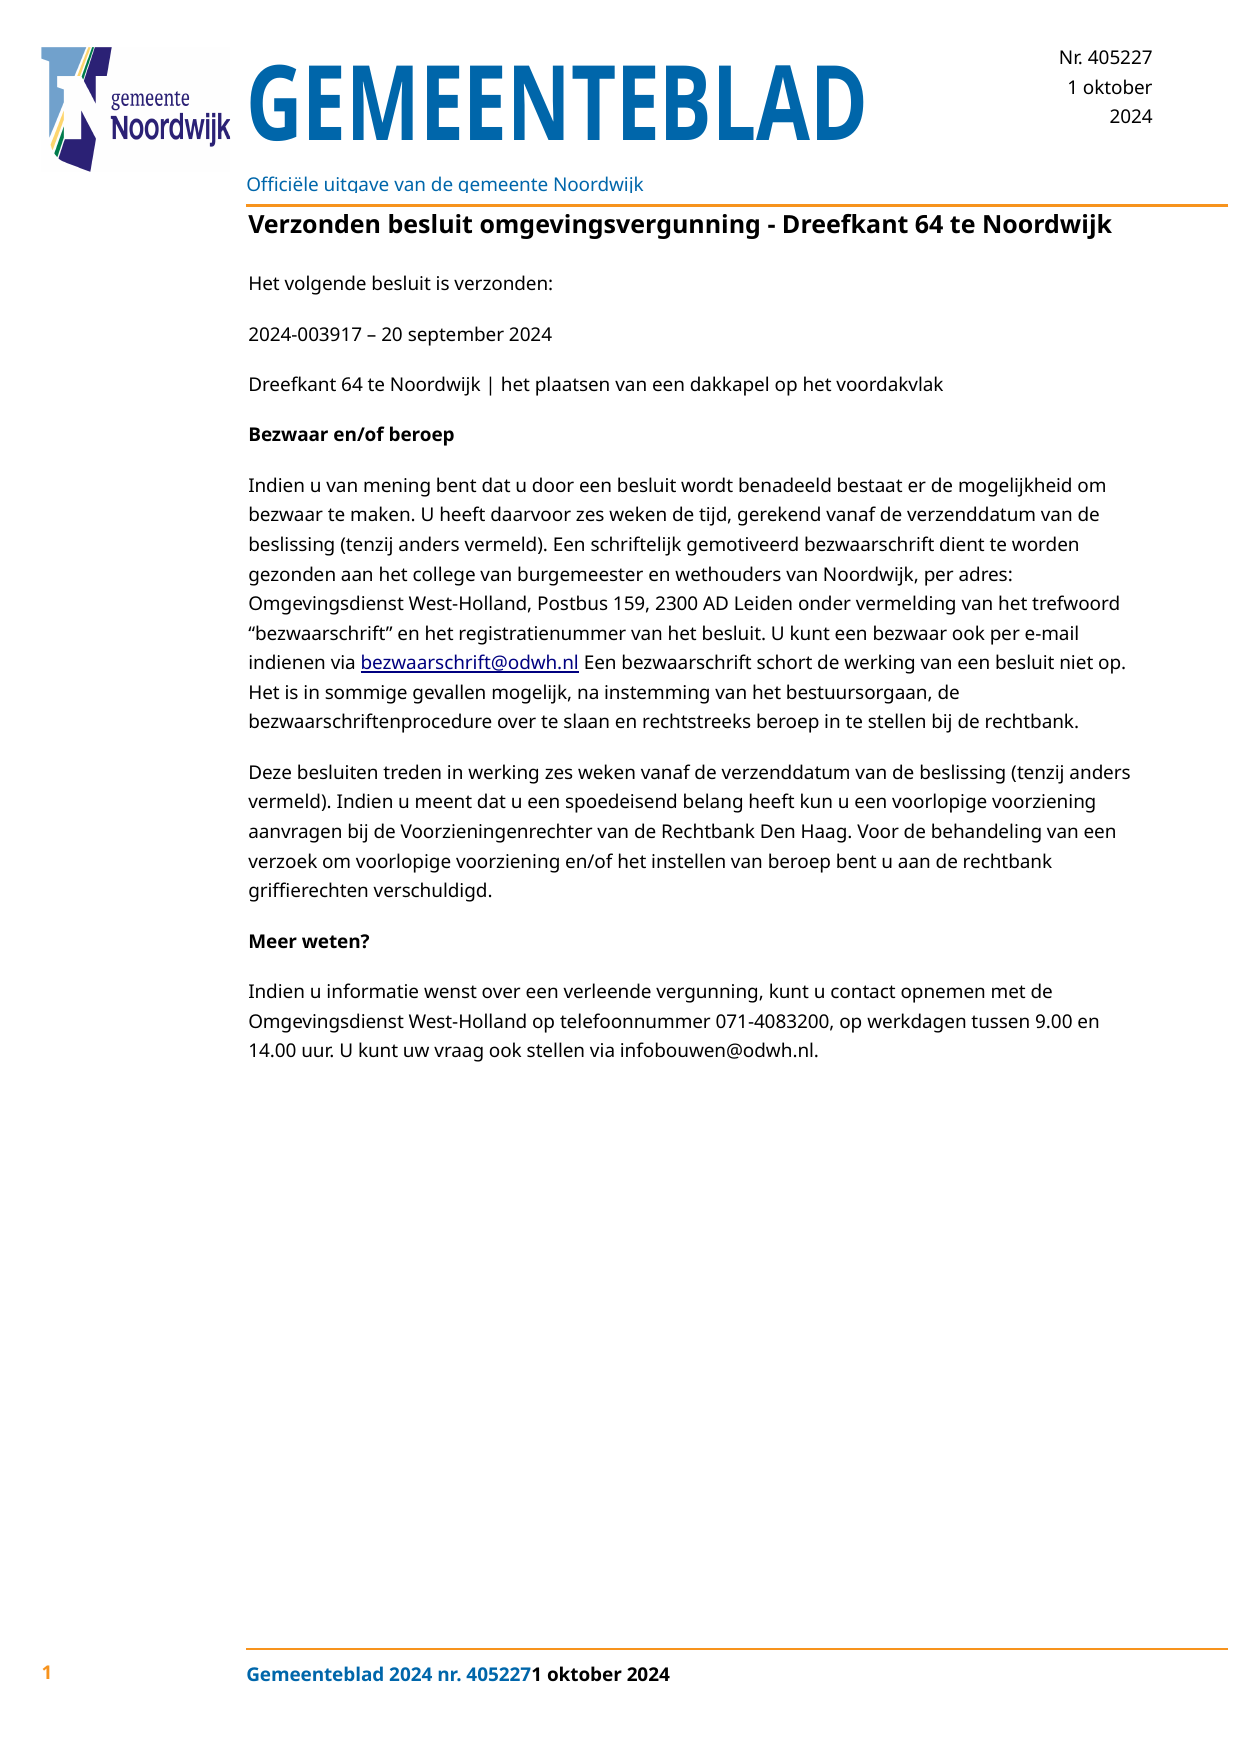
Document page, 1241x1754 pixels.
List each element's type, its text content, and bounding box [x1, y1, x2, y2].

text Indien u van mening bent dat u door een besluit wordt benadeeld bestaat er de mogelijkheid om bezwaar te maken. U heeft daarvoor zes weken de tijd, gerekend vanaf de verzenddatum van de beslissing (tenzij anders vermeld). Een schriftelijk gemotiveerd bezwaarschrift dient te worden gezonden aan het college van burgemeester en wethouders van Noordwijk, per adres: Omgevingsdienst West-Holland, Postbus 159, 2300 AD Leiden onder vermelding van het trefwoord “bezwaarschrift” en het registratienummer van het besluit. U kunt een bezwaar ook per e-mail indienen via bezwaarschrift@odwh.nl Een bezwaarschrift schort de werking van een besluit niet op. Het is in sommige gevallen mogelijk, na instemming van het bestuursorgaan, de bezwaarschriftenprocedure over te slaan en rechtstreeks beroep in te stellen bij de rechtbank. [248, 472, 1152, 734]
text Bezwaar en/of beroep [248, 422, 1152, 447]
text 2024-003917 – 20 september 2024 [248, 321, 1152, 346]
text Dreefkant 64 te Noordwijk | het plaatsen van een dakkapel op het voordakvlak [248, 371, 1152, 397]
text Deze besluiten treden in werking zes weken vanaf de verzenddatum van de beslissing (tenzij anders vermeld). Indien u meent dat u een spoedeisend belang heeft kun u een voorlopige voorziening aanvragen bij de Voorzieningenrechter van de Rechtbank Den Haag. Voor de behandeling van een verzoek om voorlopige voorziening en/of het instellen van beroep bent u aan de rechtbank griffierechten verschuldigd. [248, 759, 1152, 903]
text Indien u informatie wenst over een verleende vergunning, kunt u contact opnemen met de Omgevingsdienst West-Holland op telefoonnummer 071-4083200, op werkdagen tussen 9.00 en 14.00 uur. U kunt uw vraag ook stellen via infobouwen@odwh.nl. [248, 978, 1152, 1063]
text Het volgende besluit is verzonden: [248, 270, 1152, 296]
text Meer weten? [248, 928, 1152, 953]
text Verzonden besluit omgevingsvergunning - Dreefkant 64 te Noordwijk [248, 207, 1152, 241]
picture [41, 47, 231, 172]
